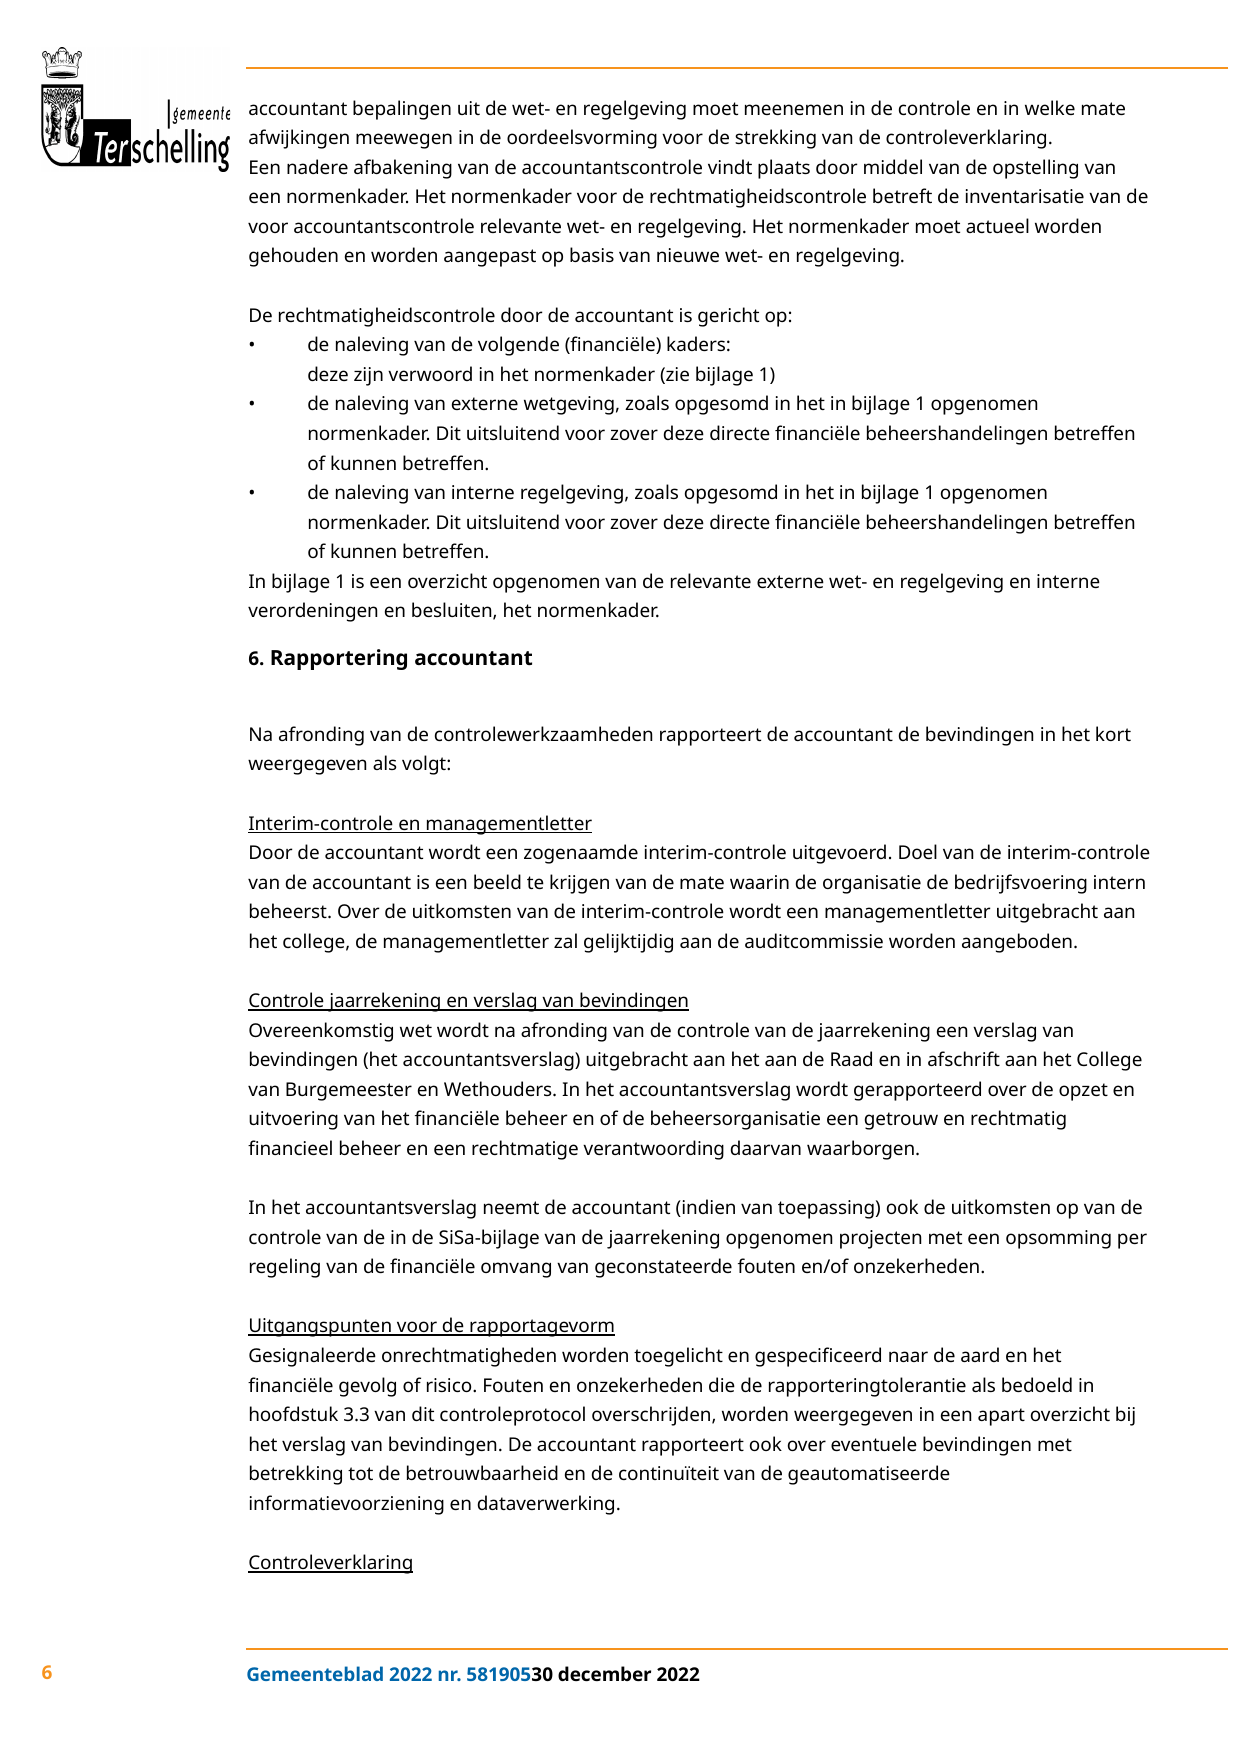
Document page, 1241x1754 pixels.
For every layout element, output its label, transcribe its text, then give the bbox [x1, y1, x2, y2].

list de naleving van externe wetgeving, zoals opgesomd in het in bijlage 1 opgenomen normenkader. Dit uitsluitend voor zover deze directe financiële beheershandelingen betreffen of kunnen betreffen. [248, 391, 1152, 476]
text Uitgangspunten voor de rapportagevorm [248, 1313, 1152, 1338]
list de naleving van de volgende (financiële) kaders: [248, 331, 1152, 357]
text Controleverklaring [248, 1549, 1152, 1575]
list de naleving van interne regelgeving, zoals opgesomd in het in bijlage 1 opgenomen normenkader. Dit uitsluitend voor zover deze directe financiële beheershandelingen betreffen of kunnen betreffen. [248, 479, 1152, 564]
text Controle jaarrekening en verslag van bevindingen [248, 987, 1152, 1013]
list deze zijn verwoord in het normenkader (zie bijlage 1) [248, 361, 1152, 387]
text In het accountantsverslag neemt de accountant (indien van toepassing) ook de uitkomsten op van de controle van de in de SiSa-bijlage van de jaarrekening opgenomen projecten met een opsomming per regeling van de financiële omvang van geconstateerde fouten en/of onzekerheden. [248, 1194, 1152, 1279]
text In bijlage 1 is een overzicht opgenomen van de relevante externe wet- en regelgeving en interne verordeningen en besluiten, het normenkader. [248, 568, 1152, 623]
text De rechtmatigheidscontrole door de accountant is gericht op: [248, 302, 1152, 328]
text Door de accountant wordt een zogenaamde interim-controle uitgevoerd. Doel van de interim-controle van de accountant is een beeld te krijgen van de mate waarin de organisatie de bedrijfsvoering intern beheerst. Over de uitkomsten van de interim-controle wordt een managementletter uitgebracht aan het college, de managementletter zal gelijktijdig aan de auditcommissie worden aangeboden. [248, 839, 1152, 954]
text Overeenkomstig wet wordt na afronding van de controle van de jaarrekening een verslag van bevindingen (het accountantsverslag) uitgebracht aan het aan de Raad en in afschrift aan het College van Burgemeester en Wethouders. In het accountantsverslag wordt gerapporteerd over de opzet en uitvoering van het financiële beheer en of de beheersorganisatie een getrouw en rechtmatig financieel beheer en een rechtmatige verantwoording daarvan waarborgen. [248, 1017, 1152, 1161]
text Een nadere afbakening van de accountantscontrole vindt plaats door middel van de opstelling van een normenkader. Het normenkader voor de rechtmatigheidscontrole betreft de inventarisatie van de voor accountantscontrole relevante wet- en regelgeving. Het normenkader moet actueel worden gehouden en worden aangepast op basis van nieuwe wet- en regelgeving. [248, 154, 1152, 268]
text 6. Rapportering accountant [248, 643, 1152, 672]
text accountant bepalingen uit de wet- en regelgeving moet meenemen in de controle en in welke mate afwijkingen meewegen in de oordeelsvorming voor de strekking van de controleverklaring. [248, 95, 1152, 150]
text Interim-controle en managementletter [248, 810, 1152, 836]
text Na afronding van de controlewerkzaamheden rapporteert de accountant de bevindingen in het kort weergegeven als volgt: [248, 721, 1152, 776]
text Gesignaleerde onrechtmatigheden worden toegelicht en gespecificeerd naar de aard en het financiële gevolg of risico. Fouten en onzekerheden die de rapporteringtolerantie als bedoeld in hoofdstuk 3.3 van dit controleprotocol overschrijden, worden weergegeven in een apart overzicht bij het verslag van bevindingen. De accountant rapporteert ook over eventuele bevindingen met betrekking tot de betrouwbaarheid en de continuïteit van de geautomatiseerde informatievoorziening en dataverwerking. [248, 1342, 1152, 1516]
picture [41, 47, 231, 172]
